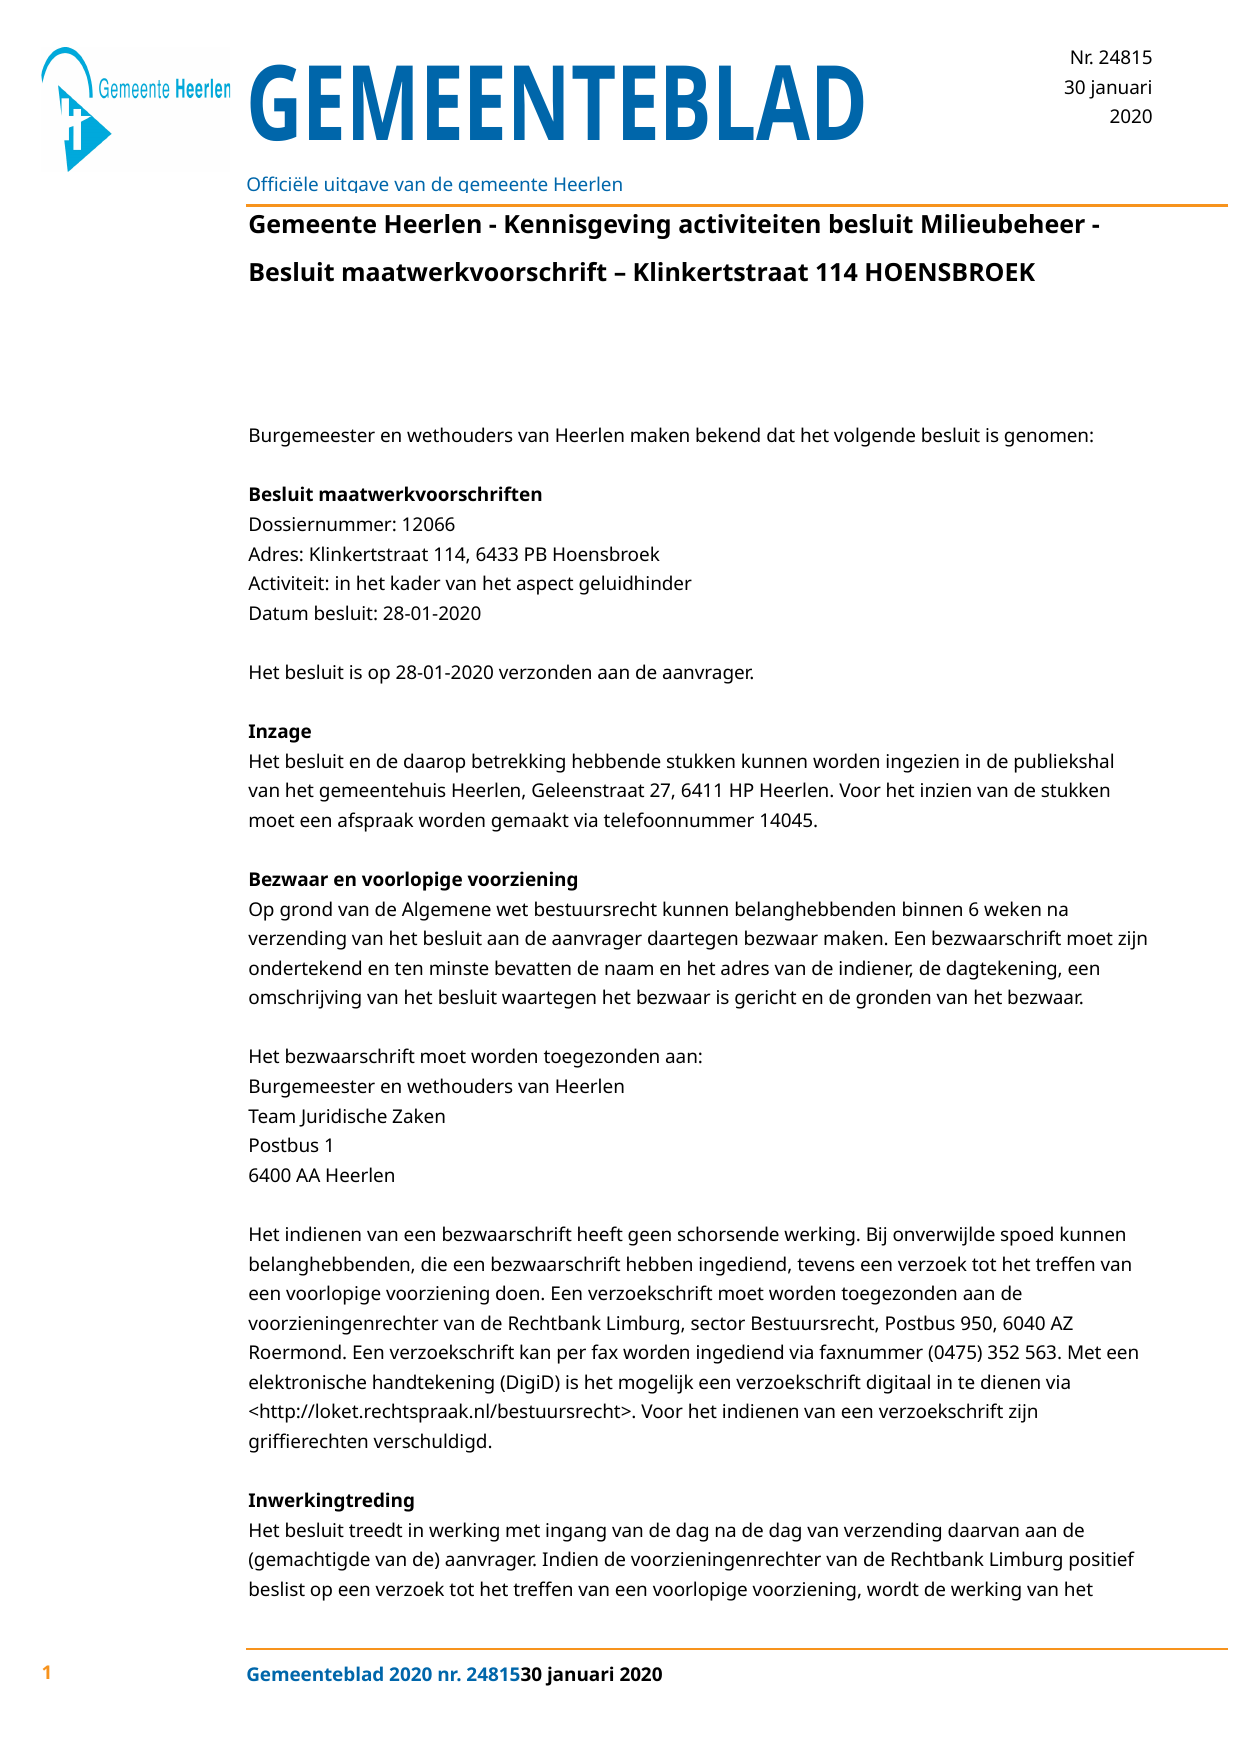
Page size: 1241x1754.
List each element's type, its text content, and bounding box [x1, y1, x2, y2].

text 6400 AA Heerlen [248, 1162, 1152, 1188]
text Burgemeester en wethouders van Heerlen [248, 1073, 1152, 1099]
text Postbus 1 [248, 1132, 1152, 1158]
text Het bezwaarschrift moet worden toegezonden aan: [248, 1044, 1152, 1069]
text Inwerkingtreding [248, 1487, 1152, 1513]
text Activiteit: in het kader van het aspect geluidhinder [248, 570, 1152, 596]
text Het besluit en de daarop betrekking hebbende stukken kunnen worden ingezien in de publiekshal van het gemeentehuis Heerlen, Geleenstraat 27, 6411 HP Heerlen. Voor het inzien van de stukken moet een afspraak worden gemaakt via telefoonnummer 14045. [248, 748, 1152, 833]
picture [41, 47, 59, 70]
text Op grond van de Algemene wet bestuursrecht kunnen belanghebbenden binnen 6 weken na verzending van het besluit aan de aanvrager daartegen bezwaar maken. Een bezwaarschrift moet zijn ondertekend en ten minste bevatten de naam en het adres van de indiener, de dagtekening, een omschrijving van het besluit waartegen het bezwaar is gericht en de gronden van het bezwaar. [248, 896, 1152, 1010]
text Burgemeester en wethouders van Heerlen maken bekend dat het volgende besluit is genomen: [248, 422, 1152, 448]
text Inzage [248, 718, 1152, 744]
text Bezwaar en voorlopige voorziening [248, 866, 1152, 892]
picture [41, 47, 231, 172]
text Gemeente Heerlen - Kennisgeving activiteiten besluit Milieubeheer - Besluit maatwerkvoorschrift – Klinkertstraat 114 HOENSBROEK [248, 207, 1152, 288]
text Besluit maatwerkvoorschriften [248, 482, 1152, 507]
text Team Juridische Zaken [248, 1103, 1152, 1129]
text Dossiernummer: 12066 [248, 511, 1152, 537]
text Het indienen van een bezwaarschrift heeft geen schorsende werking. Bij onverwijlde spoed kunnen belanghebbenden, die een bezwaarschrift hebben ingediend, tevens een verzoek tot het treffen van een voorlopige voorziening doen. Een verzoekschrift moet worden toegezonden aan de voorzieningenrechter van de Rechtbank Limburg, sector Bestuursrecht, Postbus 950, 6040 AZ Roermond. Een verzoekschrift kan per fax worden ingediend via faxnummer (0475) 352 563. Met een elektronische handtekening (DigiD) is het mogelijk een verzoekschrift digitaal in te dienen via <http://loket.rechtspraak.nl/bestuursrecht>. Voor het indienen van een verzoekschrift zijn griffierechten verschuldigd. [248, 1221, 1152, 1454]
text Datum besluit: 28-01-2020 [248, 600, 1152, 626]
text Het besluit is op 28-01-2020 verzonden aan de aanvrager. [248, 659, 1152, 685]
text Het besluit treedt in werking met ingang van de dag na de dag van verzending daarvan aan de (gemachtigde van de) aanvrager. Indien de voorzieningenrechter van de Rechtbank Limburg positief beslist op een verzoek tot het treffen van een voorlopige voorziening, wordt de werking van het [248, 1517, 1152, 1602]
text Adres: Klinkertstraat 114, 6433 PB Hoensbroek [248, 541, 1152, 567]
